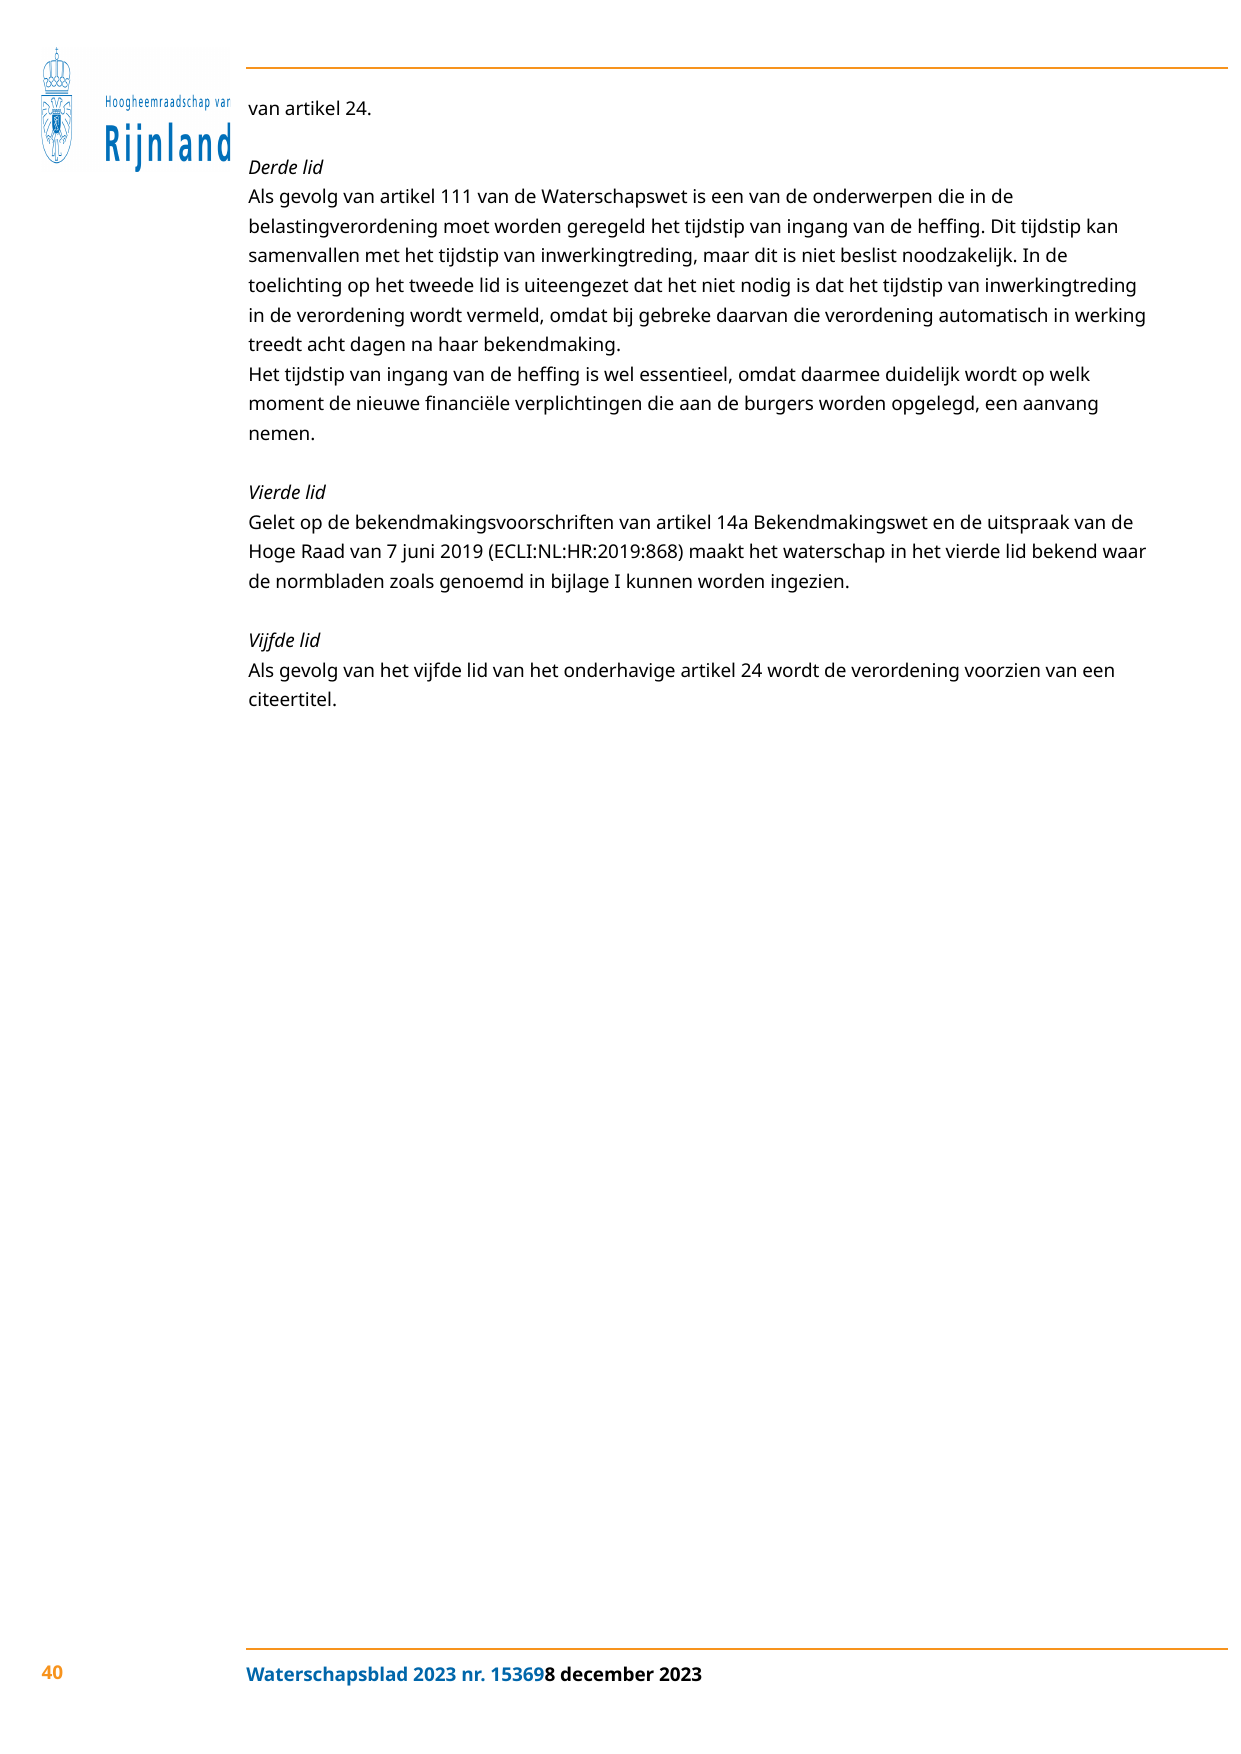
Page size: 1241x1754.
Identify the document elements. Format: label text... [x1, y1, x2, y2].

text Als gevolg van artikel 111 van de Waterschapswet is een van de onderwerpen die in de belastingverordening moet worden geregeld het tijdstip van ingang van de heffing. Dit tijdstip kan samenvallen met het tijdstip van inwerkingtreding, maar dit is niet beslist noodzakelijk. In de toelichting op het tweede lid is uiteengezet dat het niet nodig is dat het tijdstip van inwerkingtreding in de verordening wordt vermeld, omdat bij gebreke daarvan die verordening automatisch in werking treedt acht dagen na haar bekendmaking. [248, 183, 1152, 357]
text Vierde lid [248, 479, 1152, 505]
text Gelet op de bekendmakingsvoorschriften van artikel 14a Bekendmakingswet en de uitspraak van de Hoge Raad van 7 juni 2019 (ECLI:NL:HR:2019:868) maakt het waterschap in het vierde lid bekend waar de normbladen zoals genoemd in bijlage I kunnen worden ingezien. [248, 509, 1152, 594]
text Als gevolg van het vijfde lid van het onderhavige artikel 24 wordt de verordening voorzien van een citeertitel. [248, 657, 1152, 712]
text Het tijdstip van ingang van de heffing is wel essentieel, omdat daarmee duidelijk wordt op welk moment de nieuwe financiële verplichtingen die aan de burgers worden opgelegd, een aanvang nemen. [248, 361, 1152, 446]
text Derde lid [248, 154, 1152, 180]
text van artikel 24. [248, 95, 1152, 121]
picture [41, 47, 231, 172]
text Vijfde lid [248, 627, 1152, 653]
